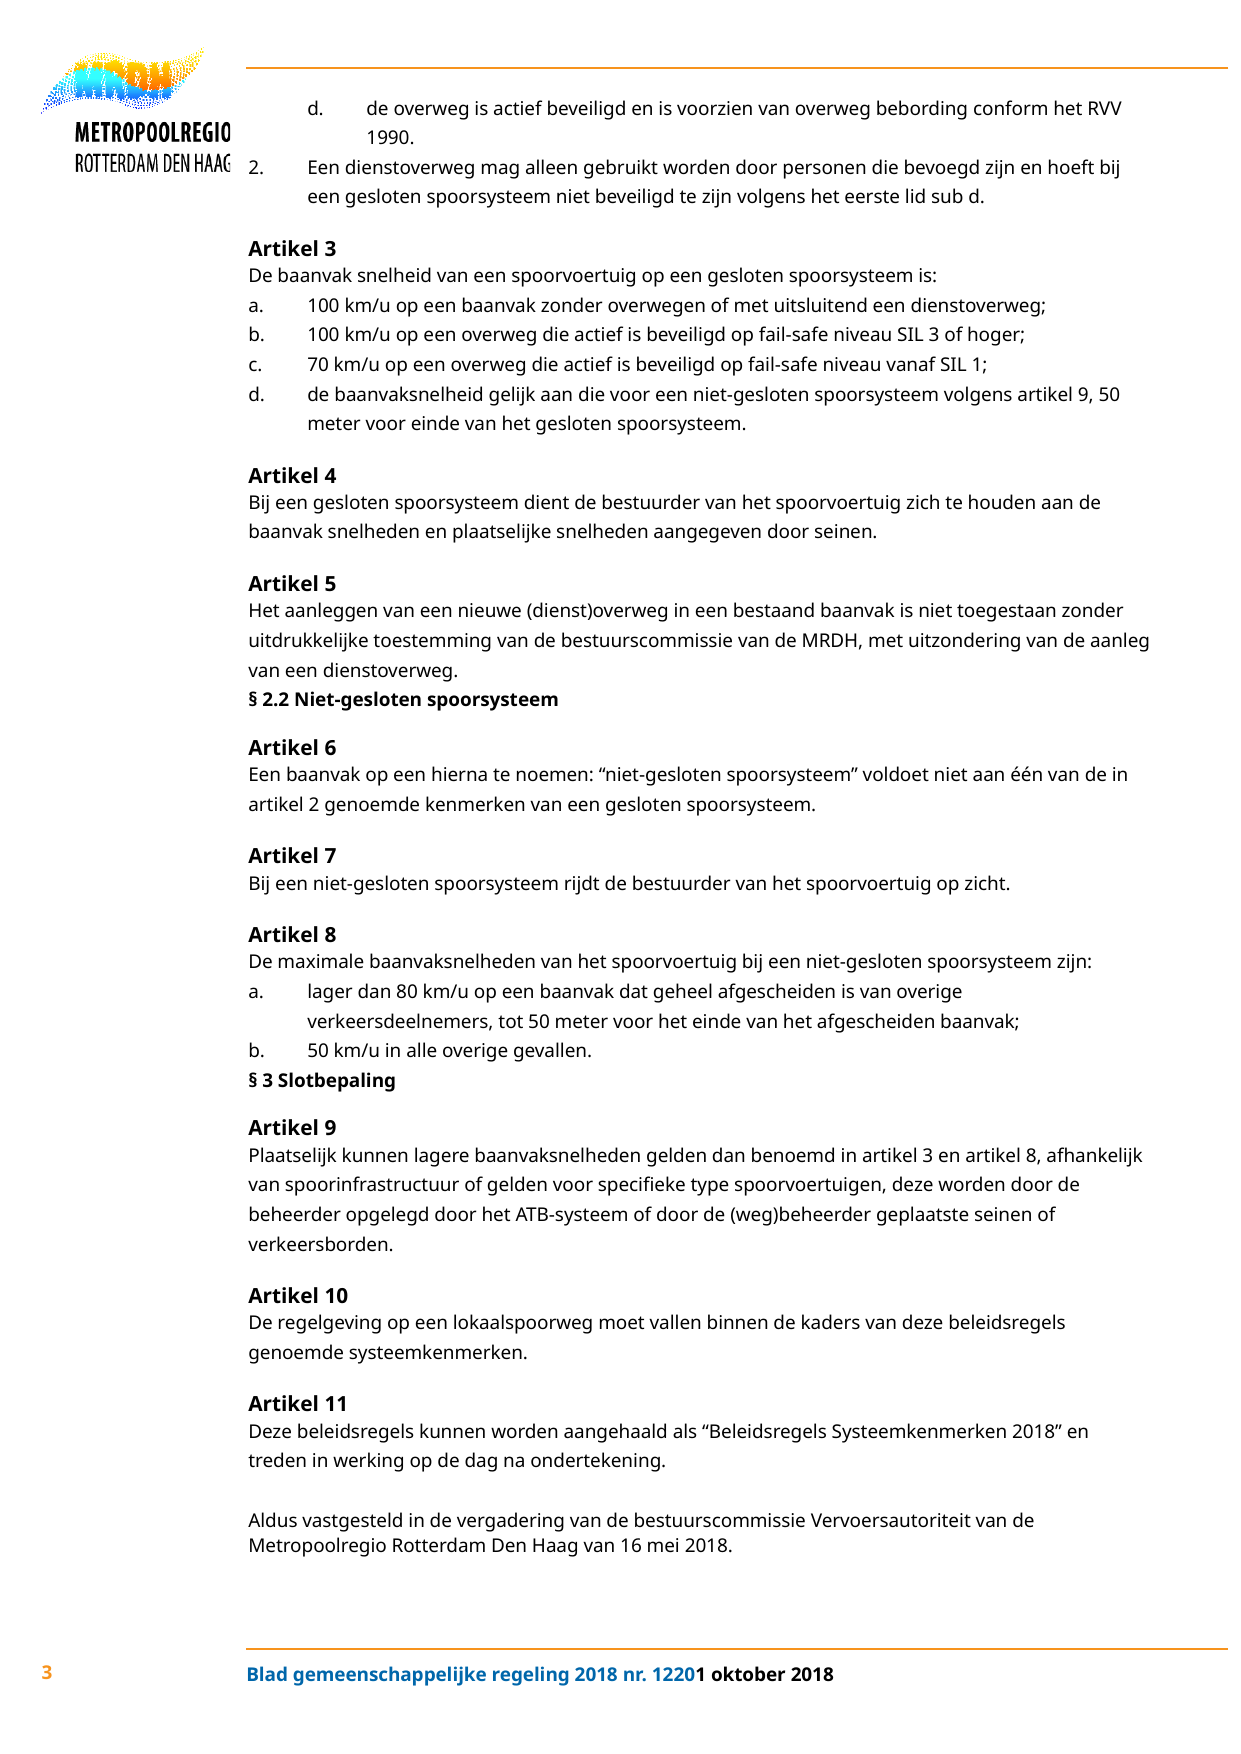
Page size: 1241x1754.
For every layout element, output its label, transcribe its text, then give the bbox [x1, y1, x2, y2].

text De regelgeving op een lokaalspoorweg moet vallen binnen de kaders van deze beleidsregels genoemde systeemkenmerken. [248, 1309, 1152, 1365]
text Artikel 6 [248, 733, 1152, 761]
text Bij een gesloten spoorsysteem dient de bestuurder van het spoorvoertuig zich te houden aan de baanvak snelheden en plaatselijke snelheden aangegeven door seinen. [248, 489, 1152, 544]
list lager dan 80 km/u op een baanvak dat geheel afgescheiden is van overige verkeersdeelnemers, tot 50 meter voor het einde van het afgescheiden baanvak; [248, 978, 1152, 1033]
text Artikel 4 [248, 461, 1152, 489]
text Bij een niet-gesloten spoorsysteem rijdt de bestuurder van het spoorvoertuig op zicht. [248, 870, 1152, 896]
text Artikel 7 [248, 841, 1152, 870]
text De maximale baanvaksnelheden van het spoorvoertuig bij een niet-gesloten spoorsysteem zijn: [248, 949, 1152, 974]
list Een dienstoverweg mag alleen gebruikt worden door personen die bevoegd zijn en hoeft bij een gesloten spoorsysteem niet beveiligd te zijn volgens het eerste lid sub d. [248, 154, 1152, 209]
text De baanvak snelheid van een spoorvoertuig op een gesloten spoorsysteem is: [248, 262, 1152, 288]
picture [41, 47, 231, 172]
list 70 km/u op een overweg die actief is beveiligd op fail-safe niveau vanaf SIL 1; [248, 351, 1152, 377]
list de overweg is actief beveiligd en is voorzien van overweg bebording conform het RVV 1990. [307, 95, 1152, 150]
text § 2.2 Niet-gesloten spoorsysteem [248, 686, 1152, 712]
text Artikel 5 [248, 569, 1152, 598]
list 100 km/u op een overweg die actief is beveiligd op fail-safe niveau SIL 3 of hoger; [248, 322, 1152, 347]
text Artikel 8 [248, 920, 1152, 949]
text Plaatselijk kunnen lagere baanvaksnelheden gelden dan benoemd in artikel 3 en artikel 8, afhankelijk van spoorinfrastructuur of gelden voor specifieke type spoorvoertuigen, deze worden door de beheerder opgelegd door het ATB-systeem of door de (weg)beheerder geplaatste seinen of verkeersborden. [248, 1142, 1152, 1256]
list de baanvaksnelheid gelijk aan die voor een niet-gesloten spoorsysteem volgens artikel 9, 50 meter voor einde van het gesloten spoorsysteem. [248, 381, 1152, 436]
text Artikel 9 [248, 1113, 1152, 1142]
text Aldus vastgesteld in de vergadering van de bestuurscommissie Vervoersautoriteit van de Metropoolregio Rotterdam Den Haag van 16 mei 2018. [248, 1507, 1152, 1558]
text Artikel 3 [248, 234, 1152, 262]
text Een baanvak op een hierna te noemen: “niet-gesloten spoorsysteem” voldoet niet aan één van de in artikel 2 genoemde kenmerken van een gesloten spoorsysteem. [248, 761, 1152, 817]
text Artikel 10 [248, 1281, 1152, 1309]
list 50 km/u in alle overige gevallen. [248, 1037, 1152, 1063]
text Deze beleidsregels kunnen worden aangehaald als “Beleidsregels Systeemkenmerken 2018” en treden in werking op de dag na ondertekening. [248, 1418, 1152, 1473]
text § 3 Slotbepaling [248, 1067, 1152, 1093]
text Artikel 11 [248, 1389, 1152, 1418]
list 100 km/u op een baanvak zonder overwegen of met uitsluitend een dienstoverweg; [248, 292, 1152, 318]
text Het aanleggen van een nieuwe (dienst)overweg in een bestaand baanvak is niet toegestaan zonder uitdrukkelijke toestemming van de bestuurscommissie van de MRDH, met uitzondering van de aanleg van een dienstoverweg. [248, 598, 1152, 682]
